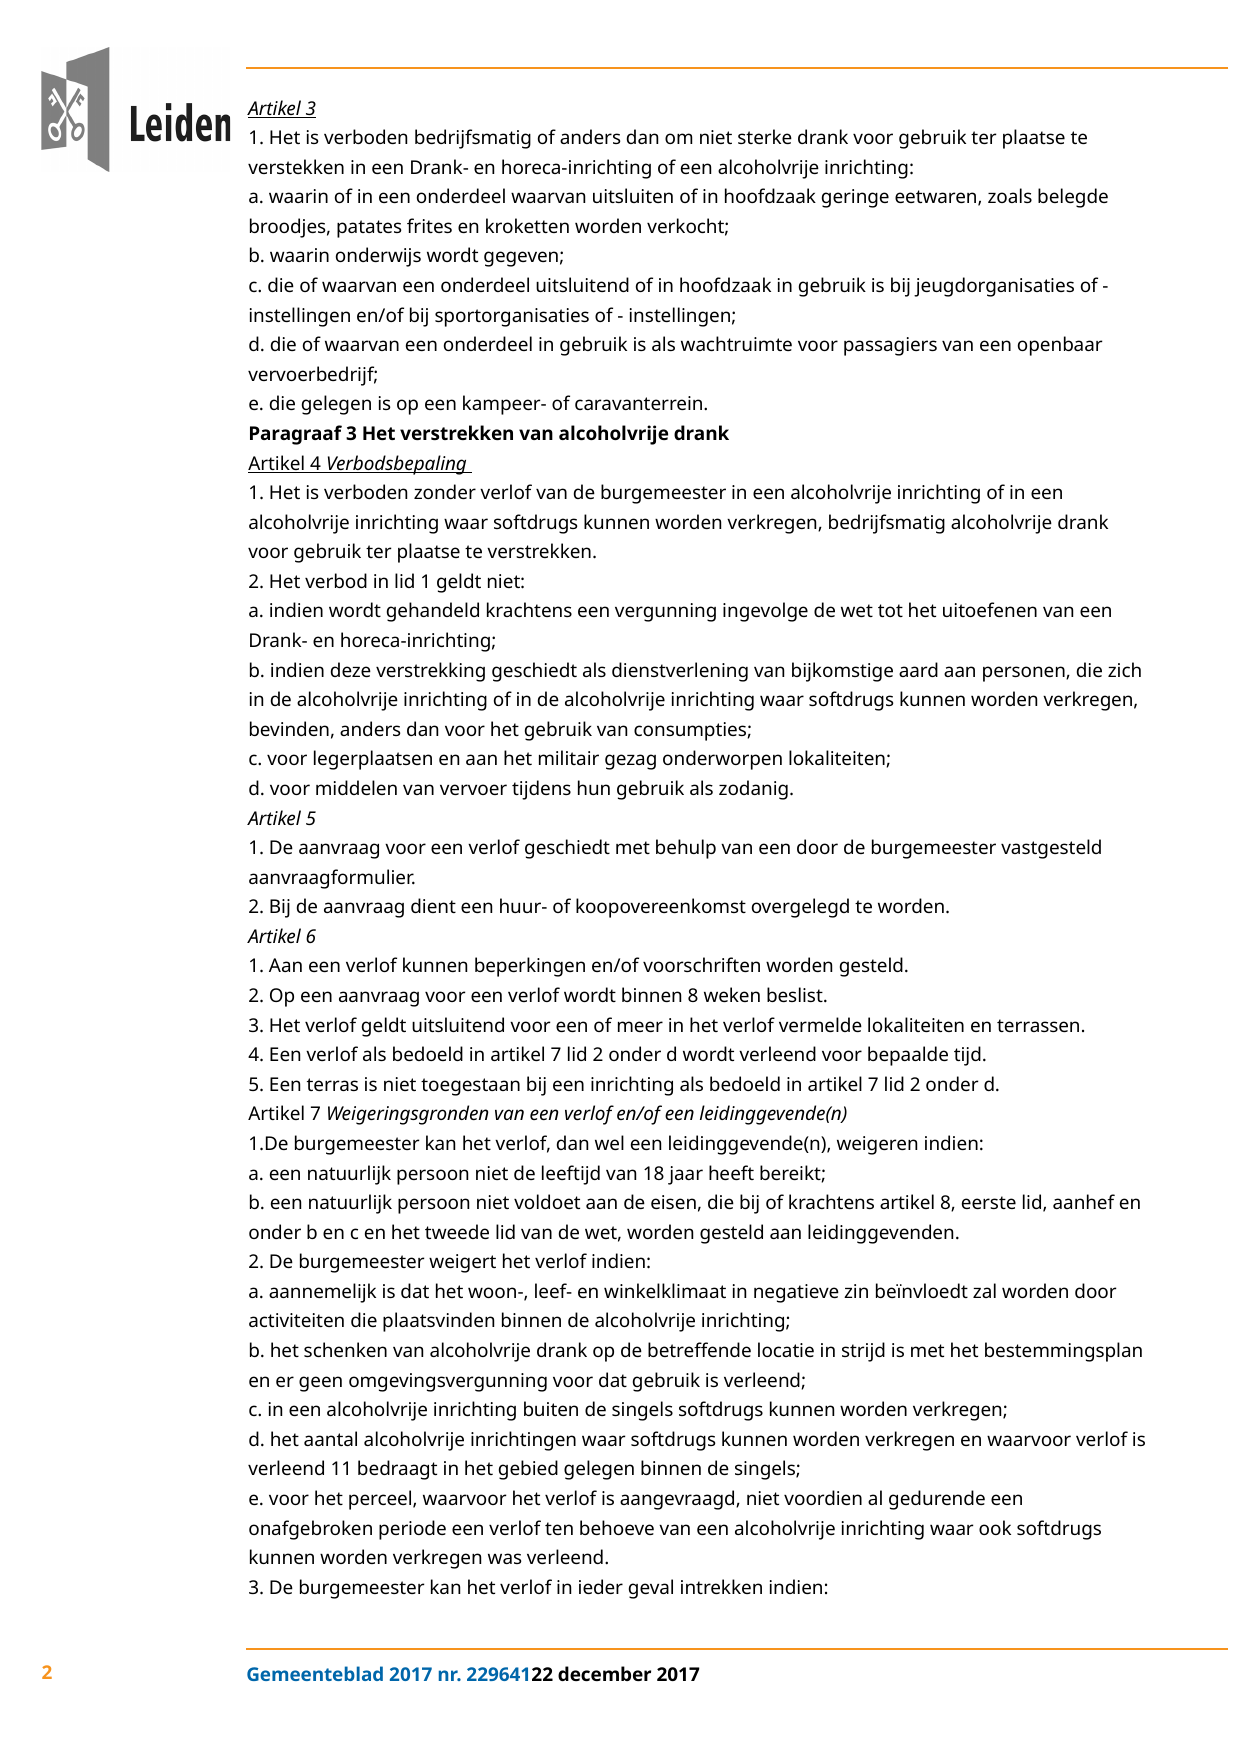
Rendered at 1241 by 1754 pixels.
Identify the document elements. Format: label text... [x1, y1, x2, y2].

text d. het aantal alcoholvrije inrichtingen waar softdrugs kunnen worden verkregen en waarvoor verlof is verleend 11 bedraagt in het gebied gelegen binnen de singels; [248, 1426, 1152, 1481]
text 2. Bij de aanvraag dient een huur- of koopovereenkomst overgelegd te worden. [248, 893, 1152, 919]
text Artikel 7 Weigeringsgronden van een verlof en/of een leidinggevende(n) [248, 1101, 1152, 1126]
text e. die gelegen is op een kampeer- of caravanterrein. [248, 391, 1152, 416]
text 4. Een verlof als bedoeld in artikel 7 lid 2 onder d wordt verleend voor bepaalde tijd. [248, 1041, 1152, 1067]
text 1. Het is verboden zonder verlof van de burgemeester in een alcoholvrije inrichting of in een alcoholvrije inrichting waar softdrugs kunnen worden verkregen, bedrijfsmatig alcoholvrije drank voor gebruik ter plaatse te verstrekken. [248, 479, 1152, 564]
text b. een natuurlijk persoon niet voldoet aan de eisen, die bij of krachtens artikel 8, eerste lid, aanhef en onder b en c en het tweede lid van de wet, worden gesteld aan leidinggevenden. [248, 1189, 1152, 1245]
text 2. De burgemeester weigert het verlof indien: [248, 1248, 1152, 1274]
text 2. Op een aanvraag voor een verlof wordt binnen 8 weken beslist. [248, 982, 1152, 1008]
text 1. Aan een verlof kunnen beperkingen en/of voorschriften worden gesteld. [248, 953, 1152, 978]
text a. indien wordt gehandeld krachtens een vergunning ingevolge de wet tot het uitoefenen van een Drank- en horeca-inrichting; [248, 598, 1152, 653]
picture [41, 47, 231, 172]
text Paragraaf 3 Het verstrekken van alcoholvrije drank [248, 420, 1152, 446]
text 2. Het verbod in lid 1 geldt niet: [248, 568, 1152, 594]
text a. aannemelijk is dat het woon-, leef- en winkelklimaat in negatieve zin beïnvloedt zal worden door activiteiten die plaatsvinden binnen de alcoholvrije inrichting; [248, 1278, 1152, 1333]
text 1.De burgemeester kan het verlof, dan wel een leidinggevende(n), weigeren indien: [248, 1130, 1152, 1156]
text 1. De aanvraag voor een verlof geschiedt met behulp van een door de burgemeester vastgesteld aanvraagformulier. [248, 834, 1152, 890]
text 1. Het is verboden bedrijfsmatig of anders dan om niet sterke drank voor gebruik ter plaatse te verstekken in een Drank- en horeca-inrichting of een alcoholvrije inrichting: [248, 124, 1152, 180]
text Artikel 4 Verbodsbepaling [248, 450, 1152, 476]
text e. voor het perceel, waarvoor het verlof is aangevraagd, niet voordien al gedurende een onafgebroken periode een verlof ten behoeve van een alcoholvrije inrichting waar ook softdrugs kunnen worden verkregen was verleend. [248, 1485, 1152, 1570]
text Artikel 6 [248, 923, 1152, 949]
text c. die of waarvan een onderdeel uitsluitend of in hoofdzaak in gebruik is bij jeugdorganisaties of - instellingen en/of bij sportorganisaties of - instellingen; [248, 272, 1152, 328]
text d. die of waarvan een onderdeel in gebruik is als wachtruimte voor passagiers van een openbaar vervoerbedrijf; [248, 331, 1152, 387]
text 3. De burgemeester kan het verlof in ieder geval intrekken indien: [248, 1574, 1152, 1600]
text Artikel 5 [248, 805, 1152, 831]
text 5. Een terras is niet toegestaan bij een inrichting als bedoeld in artikel 7 lid 2 onder d. [248, 1071, 1152, 1097]
text b. waarin onderwijs wordt gegeven; [248, 243, 1152, 268]
text c. voor legerplaatsen en aan het militair gezag onderworpen lokaliteiten; [248, 746, 1152, 771]
text 3. Het verlof geldt uitsluitend voor een of meer in het verlof vermelde lokaliteiten en terrassen. [248, 1012, 1152, 1038]
text b. indien deze verstrekking geschiedt als dienstverlening van bijkomstige aard aan personen, die zich in de alcoholvrije inrichting of in de alcoholvrije inrichting waar softdrugs kunnen worden verkregen, bevinden, anders dan voor het gebruik van consumpties; [248, 657, 1152, 742]
text a. een natuurlijk persoon niet de leeftijd van 18 jaar heeft bereikt; [248, 1160, 1152, 1186]
text c. in een alcoholvrije inrichting buiten de singels softdrugs kunnen worden verkregen; [248, 1396, 1152, 1422]
text a. waarin of in een onderdeel waarvan uitsluiten of in hoofdzaak geringe eetwaren, zoals belegde broodjes, patates frites en kroketten worden verkocht; [248, 183, 1152, 239]
text b. het schenken van alcoholvrije drank op de betreffende locatie in strijd is met het bestemmingsplan en er geen omgevingsvergunning voor dat gebruik is verleend; [248, 1337, 1152, 1393]
text d. voor middelen van vervoer tijdens hun gebruik als zodanig. [248, 775, 1152, 801]
text Artikel 3 [248, 95, 1152, 121]
